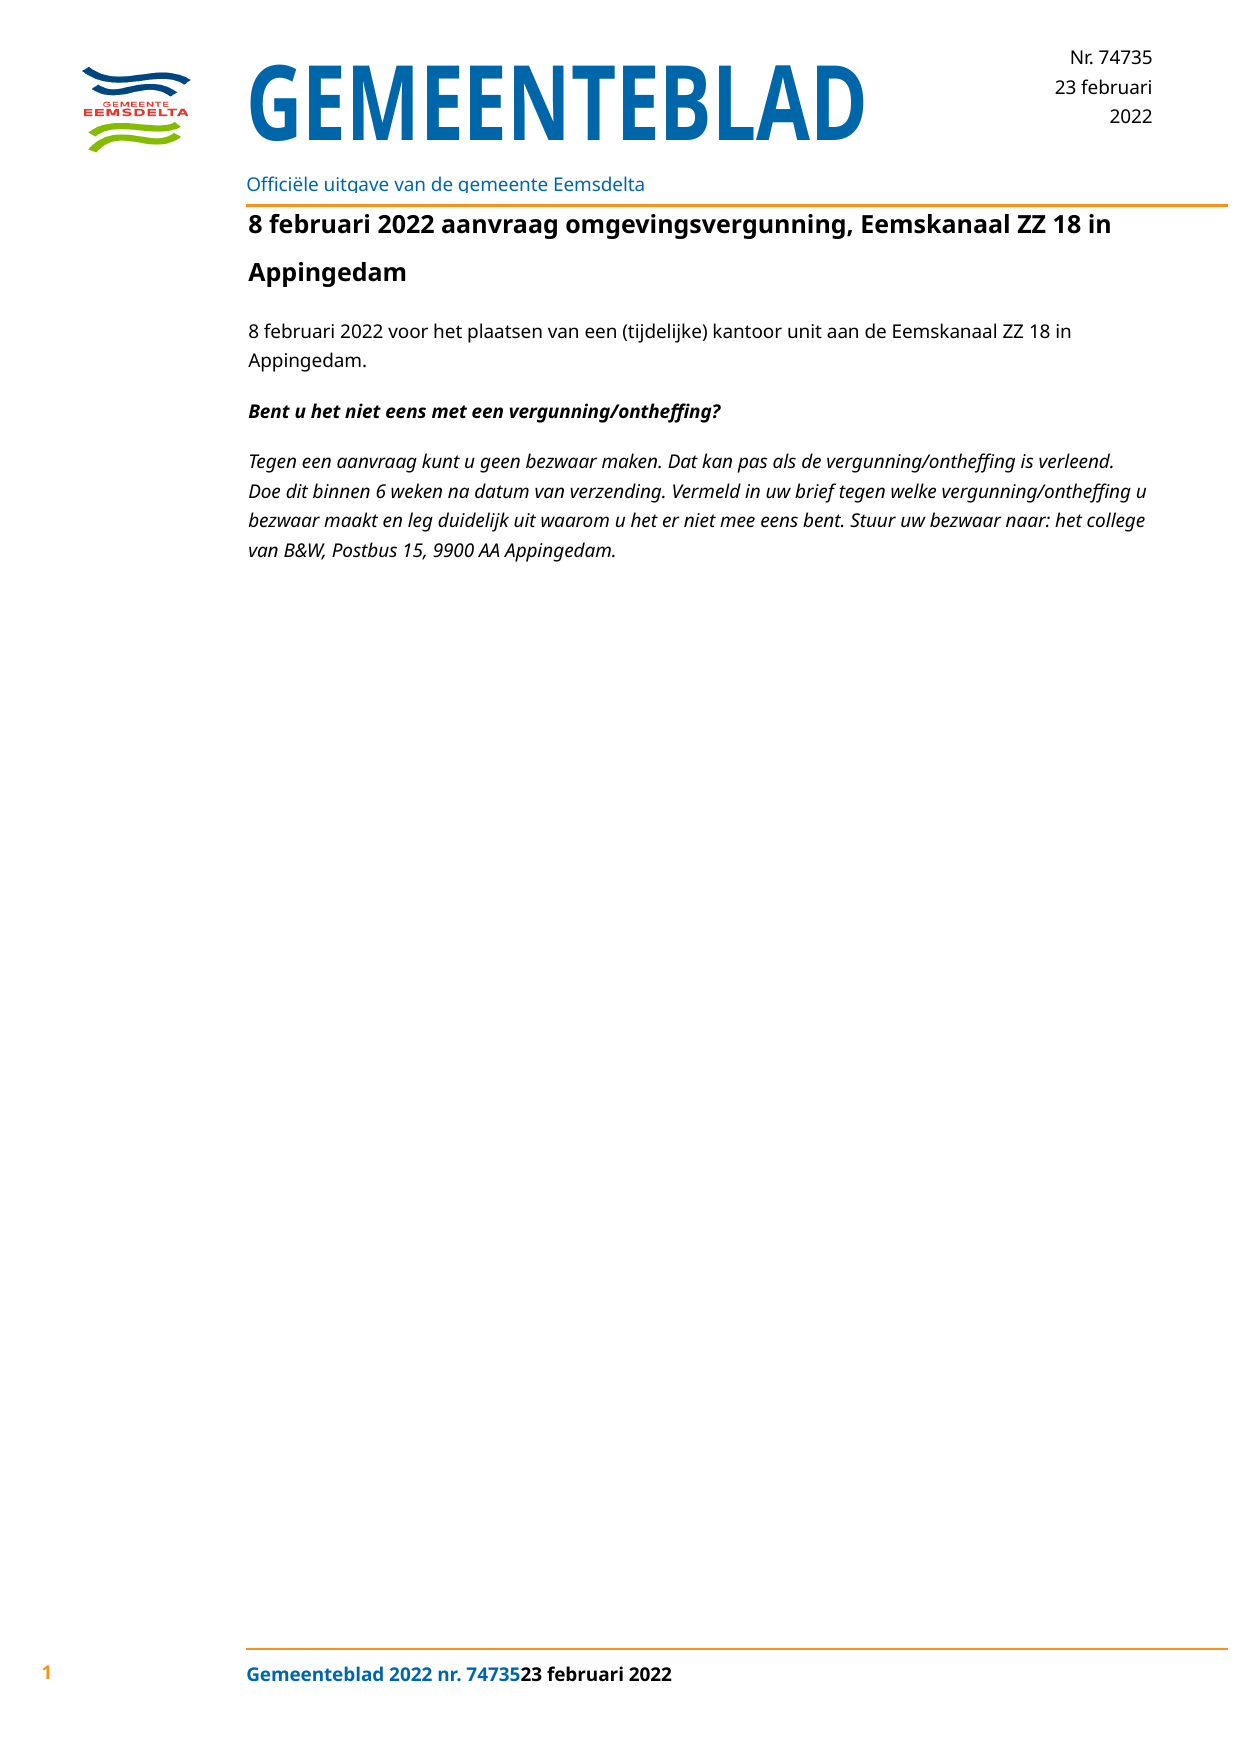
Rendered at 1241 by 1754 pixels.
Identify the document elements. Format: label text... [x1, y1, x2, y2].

text Tegen een aanvraag kunt u geen bezwaar maken. Dat kan pas als de vergunning/ontheffing is verleend. Doe dit binnen 6 weken na datum van verzending. Vermeld in uw brief tegen welke vergunning/ontheffing u bezwaar maakt en leg duidelijk uit waarom u het er niet mee eens bent. Stuur uw bezwaar naar: het college van B&W, Postbus 15, 9900 AA Appingedam. [248, 448, 1152, 563]
picture [41, 47, 231, 172]
text Bent u het niet eens met een vergunning/ontheffing? [248, 398, 1152, 424]
text 8 februari 2022 voor het plaatsen van een (tijdelijke) kantoor unit aan de Eemskanaal ZZ 18 in Appingedam. [248, 318, 1152, 373]
text 8 februari 2022 aanvraag omgevingsvergunning, Eemskanaal ZZ 18 in Appingedam [248, 207, 1152, 288]
